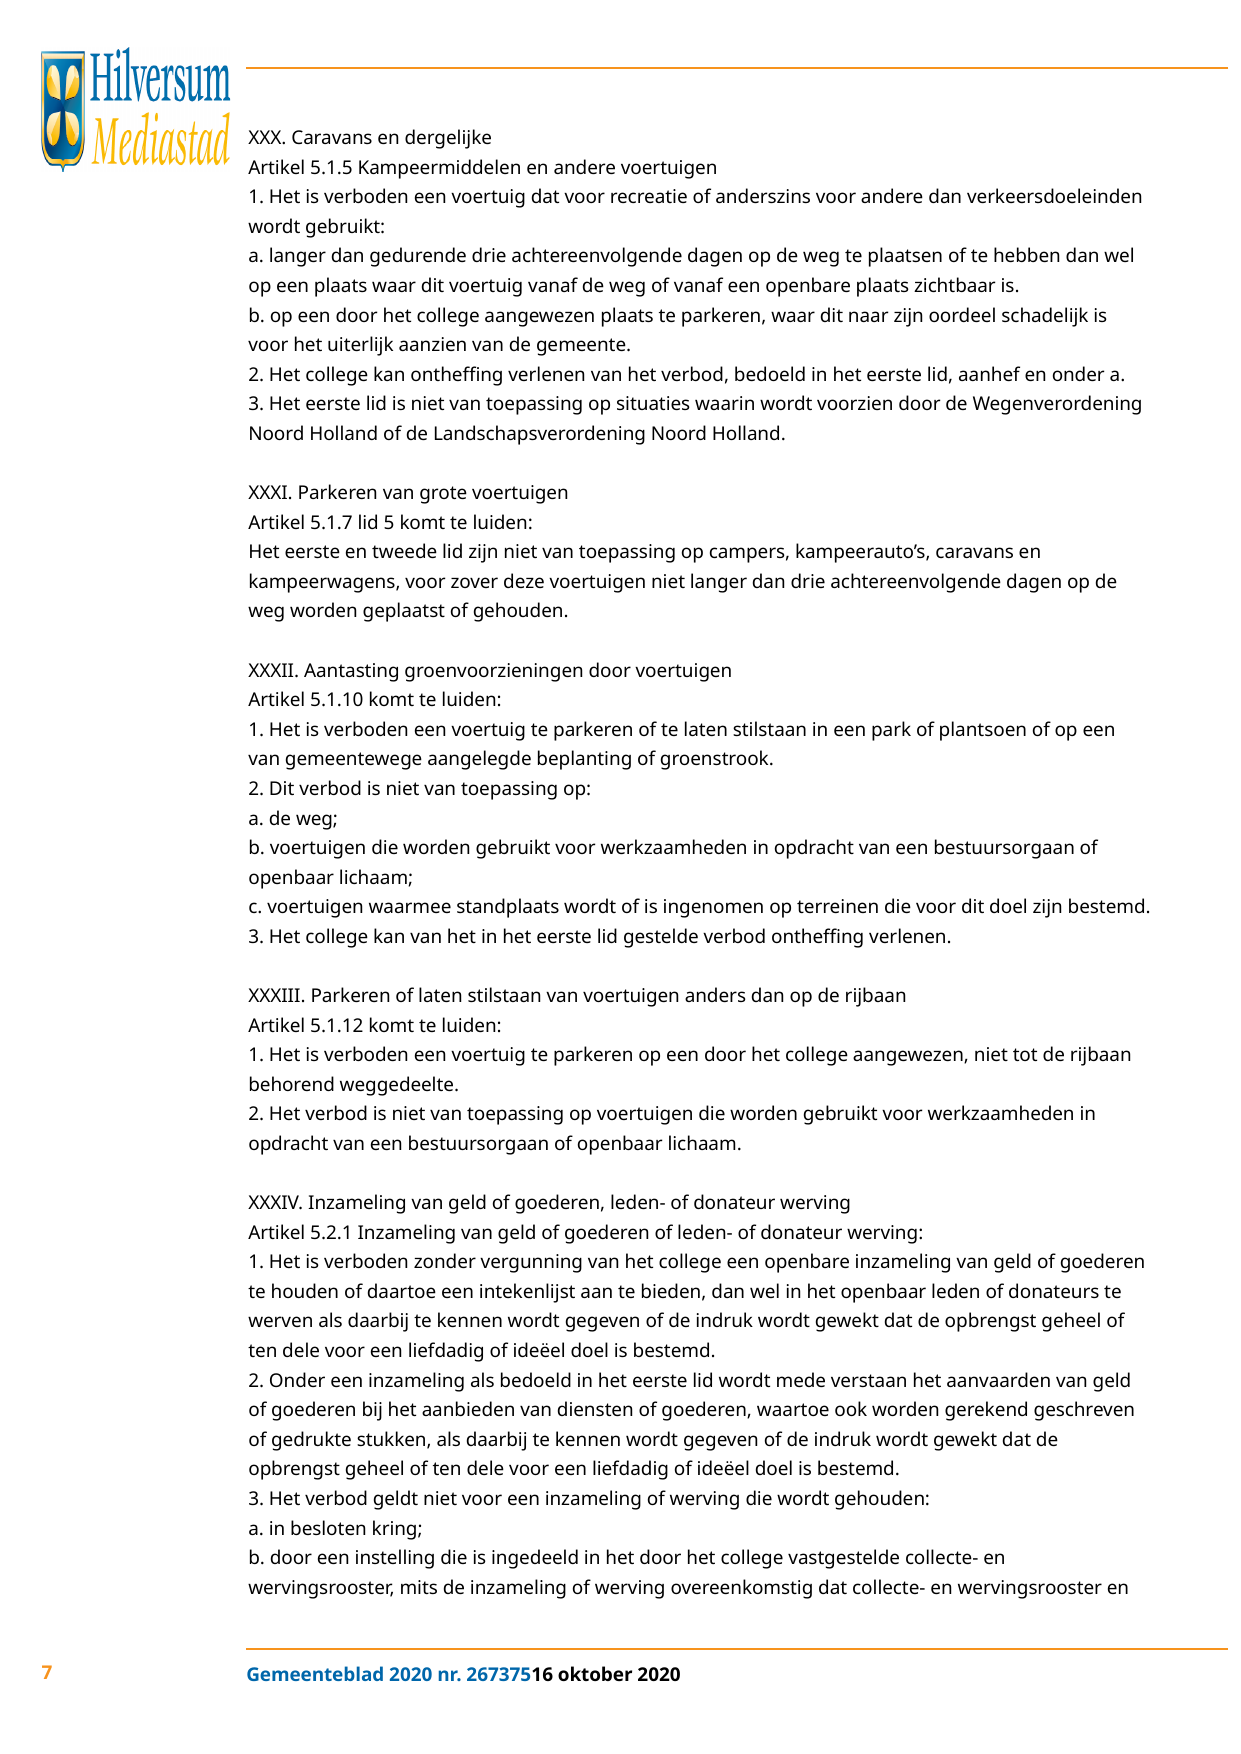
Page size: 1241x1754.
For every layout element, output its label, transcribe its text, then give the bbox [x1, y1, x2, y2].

text Het eerste en tweede lid zijn niet van toepassing op campers, kampeerauto’s, caravans en kampeerwagens, voor zover deze voertuigen niet langer dan drie achtereenvolgende dagen op de weg worden geplaatst of gehouden. [248, 538, 1152, 623]
text 1. Het is verboden zonder vergunning van het college een openbare inzameling van geld of goederen te houden of daartoe een intekenlijst aan te bieden, dan wel in het openbaar leden of donateurs te werven als daarbij te kennen wordt gegeven of de indruk wordt gewekt dat de opbrengst geheel of ten dele voor een liefdadig of ideëel doel is bestemd. [248, 1248, 1152, 1363]
text b. op een door het college aangewezen plaats te parkeren, waar dit naar zijn oordeel schadelijk is voor het uiterlijk aanzien van de gemeente. [248, 302, 1152, 357]
text 2. Onder een inzameling als bedoeld in het eerste lid wordt mede verstaan het aanvaarden van geld of goederen bij het aanbieden van diensten of goederen, waartoe ook worden gerekend geschreven of gedrukte stukken, als daarbij te kennen wordt gegeven of de indruk wordt gewekt dat de opbrengst geheel of ten dele voor een liefdadig of ideëel doel is bestemd. [248, 1367, 1152, 1481]
text b. door een instelling die is ingedeeld in het door het college vastgestelde collecte- en wervingsrooster, mits de inzameling of werving overeenkomstig dat collecte- en wervingsrooster en [248, 1544, 1152, 1600]
text b. voertuigen die worden gebruikt voor werkzaamheden in opdracht van een bestuursorgaan of openbaar lichaam; [248, 834, 1152, 890]
text Artikel 5.1.12 komt te luiden: [248, 1012, 1152, 1038]
text Artikel 5.2.1 Inzameling van geld of goederen of leden- of donateur werving: [248, 1219, 1152, 1245]
text 3. Het college kan van het in het eerste lid gestelde verbod ontheffing verlenen. [248, 923, 1152, 949]
text XXXI. Parkeren van grote voertuigen [248, 479, 1152, 505]
text c. voertuigen waarmee standplaats wordt of is ingenomen op terreinen die voor dit doel zijn bestemd. [248, 893, 1152, 919]
text Artikel 5.1.5 Kampeermiddelen en andere voertuigen [248, 154, 1152, 180]
picture [41, 47, 231, 172]
text a. langer dan gedurende drie achtereenvolgende dagen op de weg te plaatsen of te hebben dan wel op een plaats waar dit voertuig vanaf de weg of vanaf een openbare plaats zichtbaar is. [248, 243, 1152, 298]
text 2. Het verbod is niet van toepassing op voertuigen die worden gebruikt voor werkzaamheden in opdracht van een bestuursorgaan of openbaar lichaam. [248, 1101, 1152, 1156]
text 2. Dit verbod is niet van toepassing op: [248, 775, 1152, 801]
text XXXIV. Inzameling van geld of goederen, leden- of donateur werving [248, 1189, 1152, 1215]
text XXX. Caravans en dergelijke [248, 124, 1152, 150]
text a. in besloten kring; [248, 1515, 1152, 1541]
text 3. Het eerste lid is niet van toepassing op situaties waarin wordt voorzien door de Wegenverordening Noord Holland of de Landschapsverordening Noord Holland. [248, 391, 1152, 446]
text a. de weg; [248, 805, 1152, 831]
text Artikel 5.1.10 komt te luiden: [248, 686, 1152, 712]
text 1. Het is verboden een voertuig te parkeren op een door het college aangewezen, niet tot de rijbaan behorend weggedeelte. [248, 1041, 1152, 1097]
text XXXIII. Parkeren of laten stilstaan van voertuigen anders dan op de rijbaan [248, 982, 1152, 1008]
text 3. Het verbod geldt niet voor een inzameling of werving die wordt gehouden: [248, 1485, 1152, 1511]
text Artikel 5.1.7 lid 5 komt te luiden: [248, 509, 1152, 535]
text XXXII. Aantasting groenvoorzieningen door voertuigen [248, 657, 1152, 683]
text 2. Het college kan ontheffing verlenen van het verbod, bedoeld in het eerste lid, aanhef en onder a. [248, 361, 1152, 387]
text 1. Het is verboden een voertuig dat voor recreatie of anderszins voor andere dan verkeersdoeleinden wordt gebruikt: [248, 183, 1152, 239]
text 1. Het is verboden een voertuig te parkeren of te laten stilstaan in een park of plantsoen of op een van gemeentewege aangelegde beplanting of groenstrook. [248, 716, 1152, 771]
